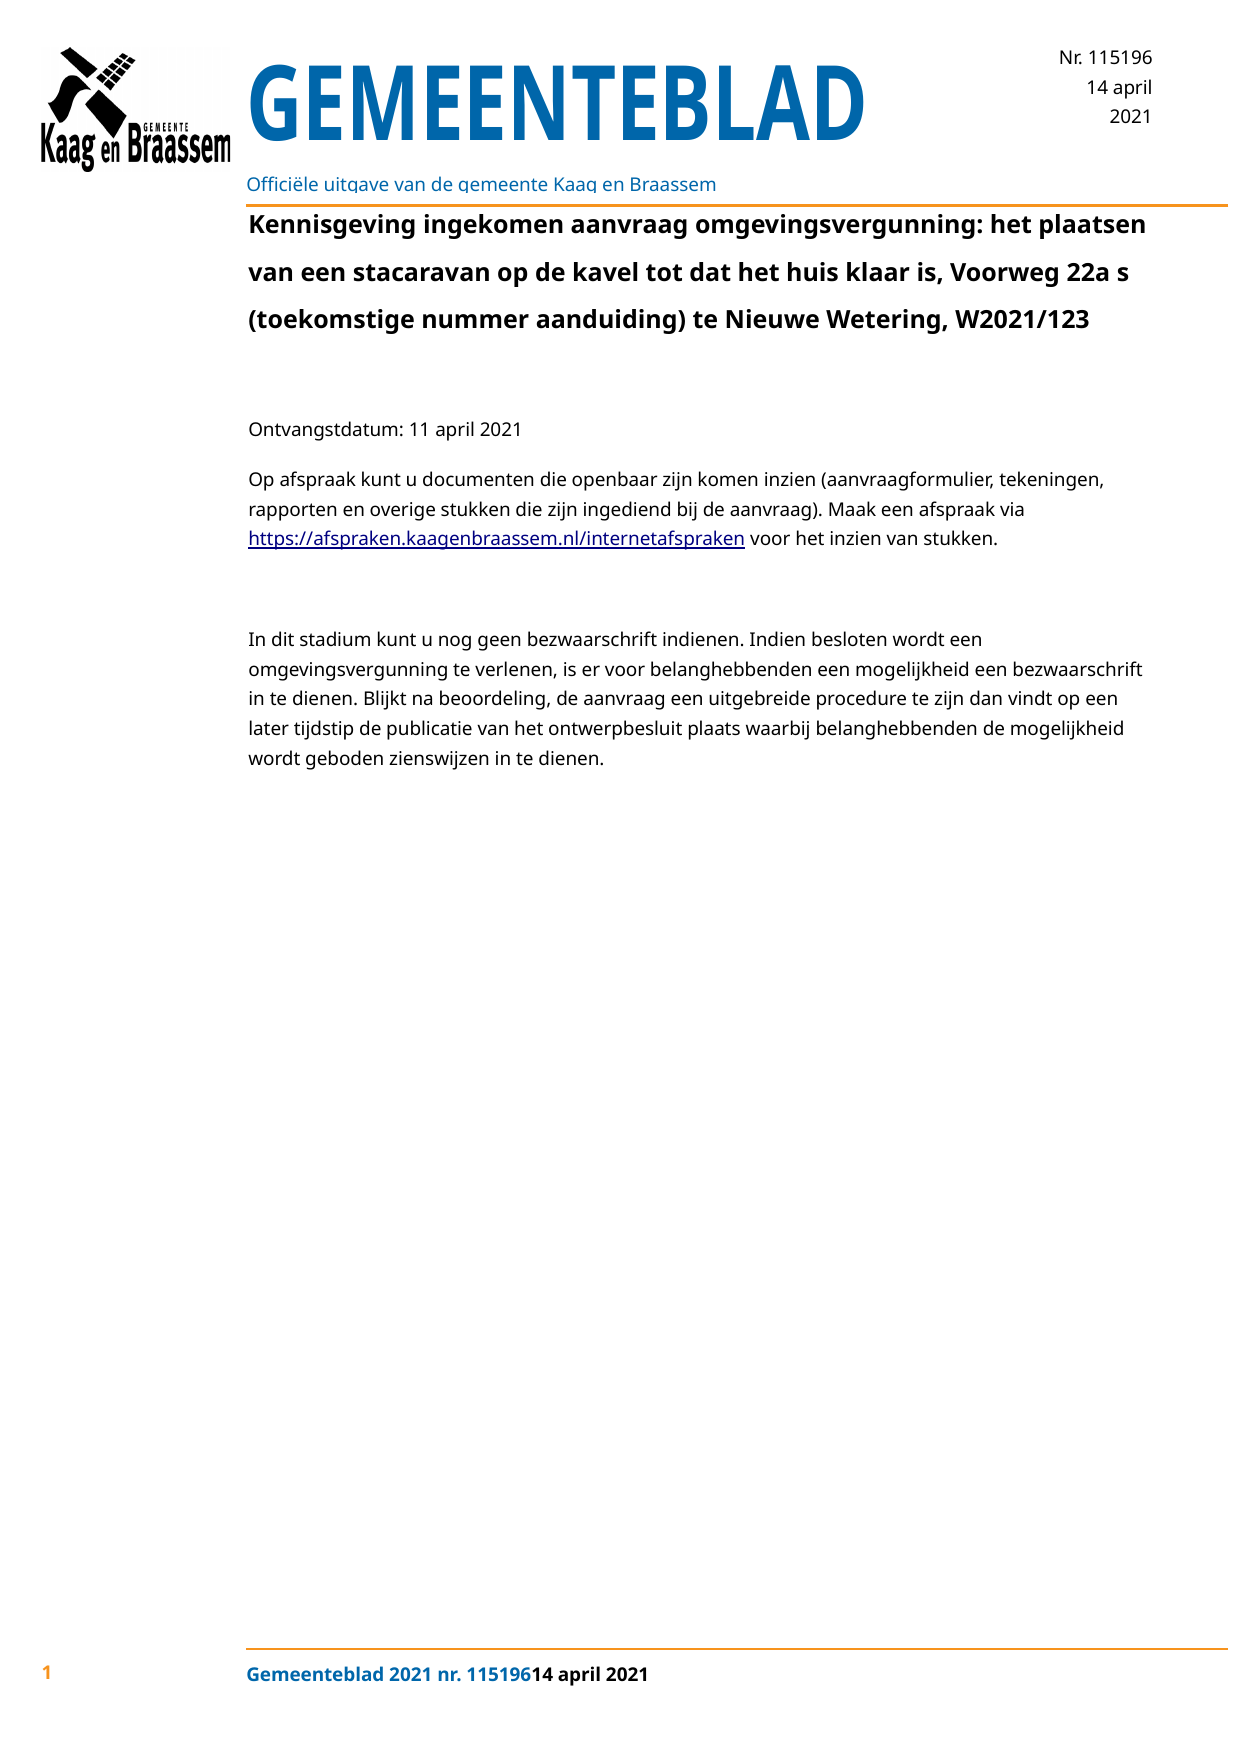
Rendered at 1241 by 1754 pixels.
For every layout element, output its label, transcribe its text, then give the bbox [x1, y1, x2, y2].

text Op afspraak kunt u documenten die openbaar zijn komen inzien (aanvraagformulier, tekeningen, rapporten en overige stukken die zijn ingediend bij de aanvraag). Maak een afspraak via https://afspraken.kaagenbraassem.nl/internetafspraken voor het inzien van stukken. [248, 466, 1152, 551]
text Ontvangstdatum: 11 april 2021 [248, 416, 1152, 442]
picture [41, 47, 231, 172]
text In dit stadium kunt u nog geen bezwaarschrift indienen. Indien besloten wordt een omgevingsvergunning te verlenen, is er voor belanghebbenden een mogelijkheid een bezwaarschrift in te dienen. Blijkt na beoordeling, de aanvraag een uitgebreide procedure te zijn dan vindt op een later tijdstip de publicatie van het ontwerpbesluit plaats waarbij belanghebbenden de mogelijkheid wordt geboden zienswijzen in te dienen. [248, 626, 1152, 770]
text Kennisgeving ingekomen aanvraag omgevingsvergunning: het plaatsen van een stacaravan op de kavel tot dat het huis klaar is, Voorweg 22a s (toekomstige nummer aanduiding) te Nieuwe Wetering, W2021/123 [248, 207, 1152, 336]
